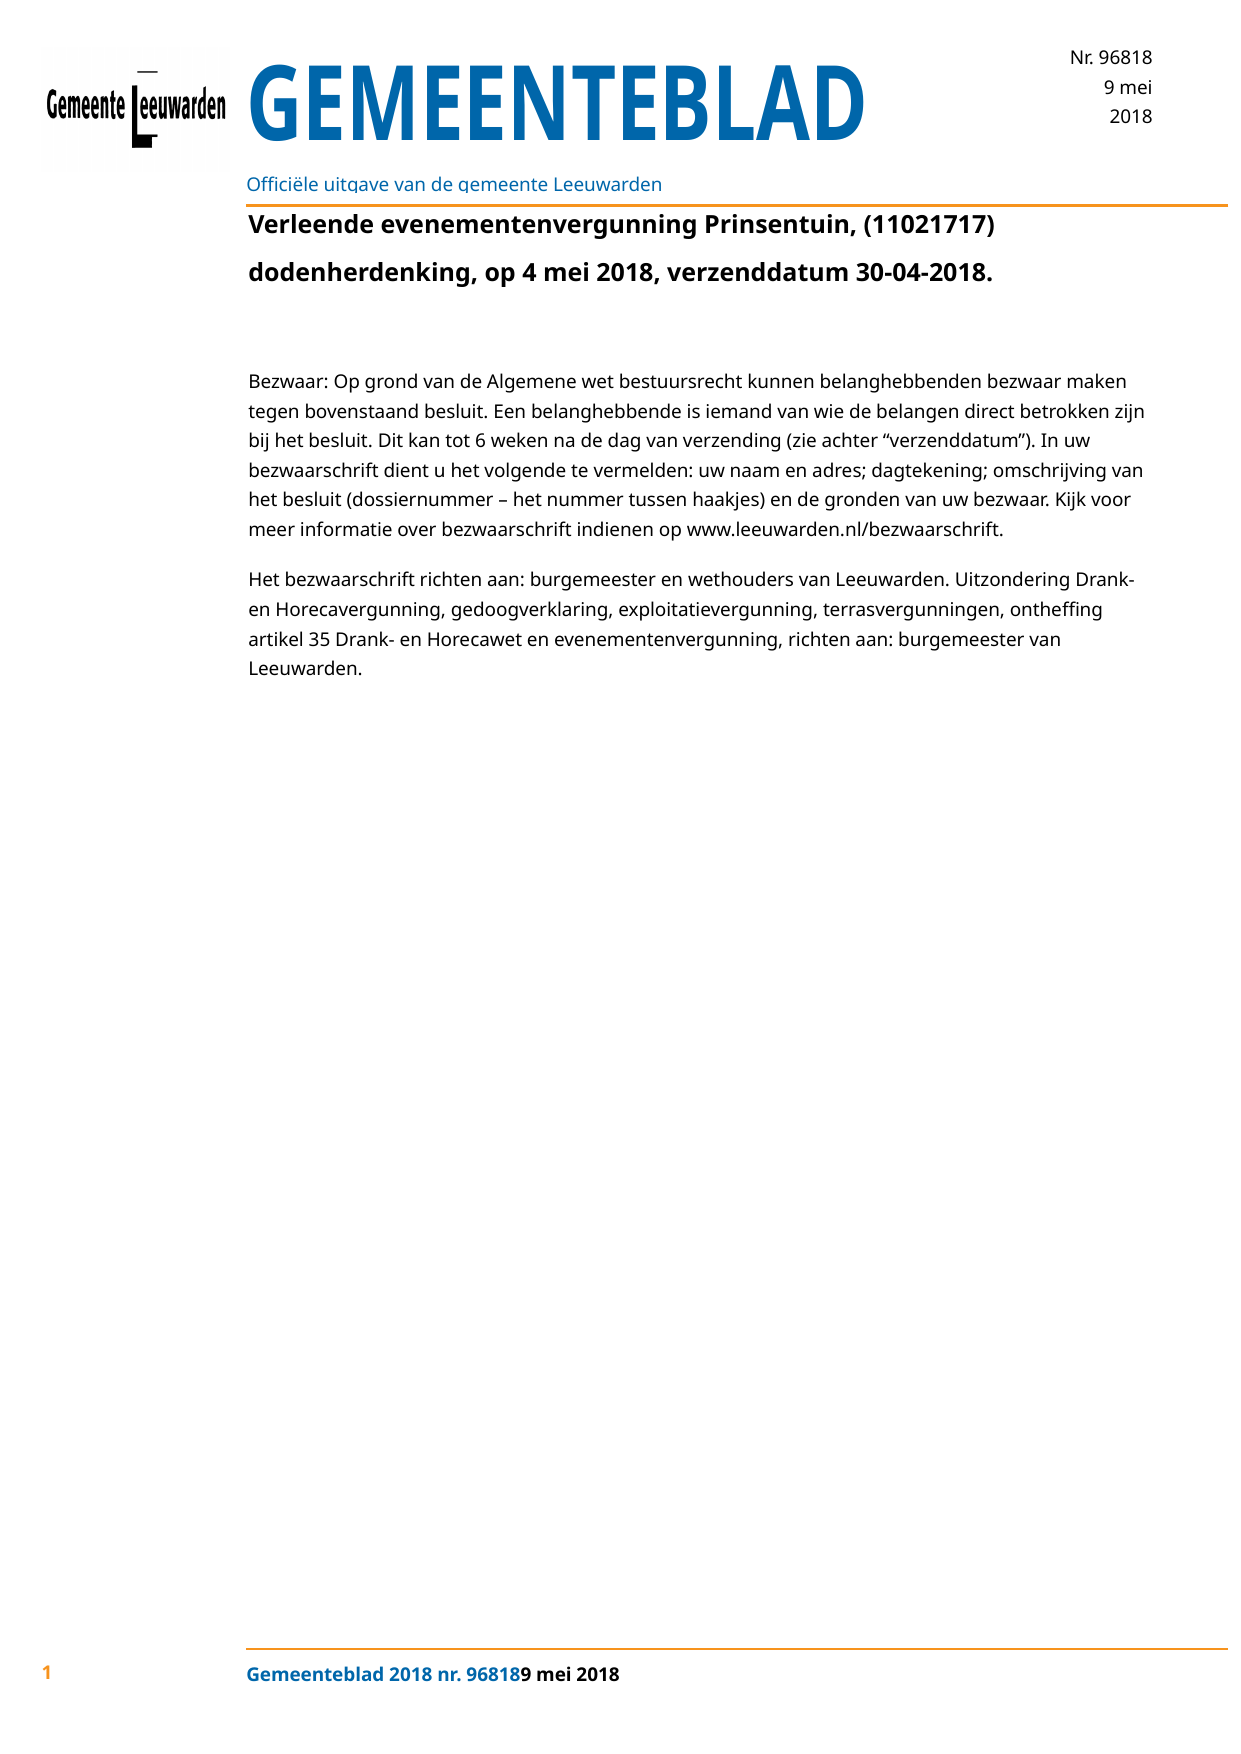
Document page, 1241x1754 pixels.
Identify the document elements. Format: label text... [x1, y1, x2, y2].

text Bezwaar: Op grond van de Algemene wet bestuursrecht kunnen belanghebbenden bezwaar maken tegen bovenstaand besluit. Een belanghebbende is iemand van wie de belangen direct betrokken zijn bij het besluit. Dit kan tot 6 weken na de dag van verzending (zie achter “verzenddatum”). In uw bezwaarschrift dient u het volgende te vermelden: uw naam en adres; dagtekening; omschrijving van het besluit (dossiernummer – het nummer tussen haakjes) en de gronden van uw bezwaar. Kijk voor meer informatie over bezwaarschrift indienen op www.leeuwarden.nl/bezwaarschrift. [248, 368, 1152, 542]
text Verleende evenementenvergunning Prinsentuin, (11021717) dodenherdenking, op 4 mei 2018, verzenddatum 30-04-2018. [248, 207, 1152, 288]
text Het bezwaarschrift richten aan: burgemeester en wethouders van Leeuwarden. Uitzondering Drank- en Horecavergunning, gedoogverklaring, exploitatievergunning, terrasvergunningen, ontheffing artikel 35 Drank- en Horecawet en evenementenvergunning, richten aan: burgemeester van Leeuwarden. [248, 567, 1152, 681]
picture [41, 47, 231, 172]
